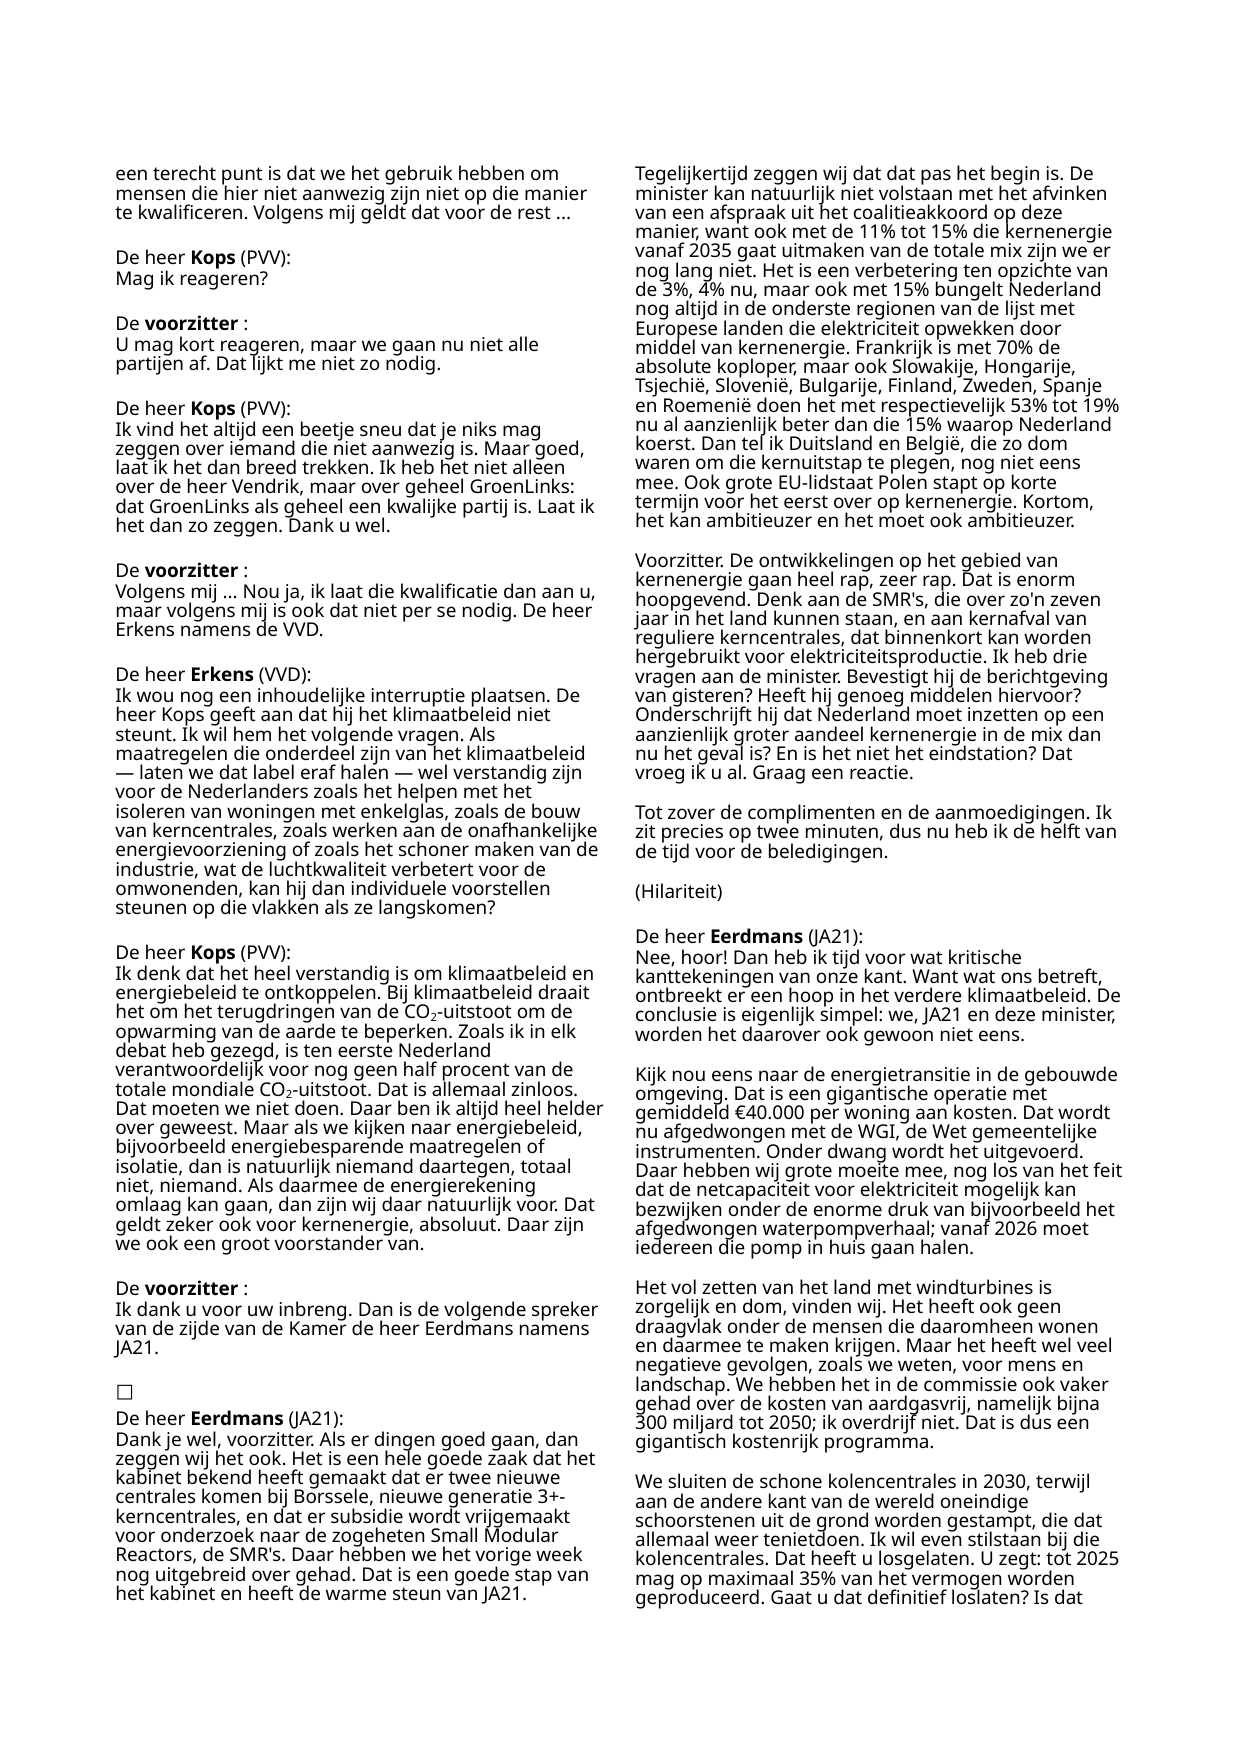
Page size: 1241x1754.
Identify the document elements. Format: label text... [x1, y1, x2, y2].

text De heer Kops (PVV): [115, 395, 605, 421]
text Tot zover de complimenten en de aanmoedigingen. Ik zit precies op twee minuten, dus nu heb ik de helft van de tijd voor de beledigingen. [635, 804, 1125, 862]
text Het vol zetten van het land met windturbines is zorgelijk en dom, vinden wij. Het heeft ook geen draagvlak onder de mensen die daaromheen wonen en daarmee te maken krijgen. Maar het heeft wel veel negatieve gevolgen, zoals we weten, voor mens en landschap. We hebben het in de commissie ook vaker gehad over de kosten van aardgasvrij, namelijk bijna 300 miljard tot 2050; ik overdrijf niet. Dat is dus een gigantisch kostenrijk programma. [635, 1279, 1125, 1453]
text (Hilariteit) [635, 883, 1125, 902]
text We sluiten de schone kolencentrales in 2030, terwijl aan de andere kant van de wereld oneindige schoorstenen uit de grond worden gestampt, die dat allemaal weer tenietdoen. Ik wil even stilstaan bij die kolencentrales. Dat heeft u losgelaten. U zegt: tot 2025 mag op maximaal 35% van het vermogen worden geproduceerd. Gaat u dat definitief loslaten? Is dat [635, 1473, 1125, 1608]
text Voorzitter. De ontwikkelingen op het gebied van kernenergie gaan heel rap, zeer rap. Dat is enorm hoopgevend. Denk aan de SMR's, die over zo'n zeven jaar in het land kunnen staan, en aan kernafval van reguliere kerncentrales, dat binnenkort kan worden hergebruikt voor elektriciteitsproductie. Ik heb drie vragen aan de minister. Bevestigt hij de berichtgeving van gisteren? Heeft hij genoeg middelen hiervoor? Onderschrijft hij dat Nederland moet inzetten op een aanzienlijk groter aandeel kernenergie in de mix dan nu het geval is? En is het niet het eindstation? Dat vroeg ik u al. Graag een reactie. [635, 552, 1125, 783]
text De heer Eerdmans (JA21): [635, 923, 1125, 949]
text U mag kort reageren, maar we gaan nu niet alle partijen af. Dat lijkt me niet zo nodig. [115, 336, 605, 374]
text Nee, hoor! Dan heb ik tijd voor wat kritische kanttekeningen van onze kant. Want wat ons betreft, ontbreekt er een hoop in het verdere klimaatbeleid. De conclusie is eigenlijk simpel: we, JA21 en deze minister, worden het daarover ook gewoon niet eens. [635, 949, 1125, 1045]
text Dank je wel, voorzitter. Als er dingen goed gaan, dan zeggen wij het ook. Het is een hele goede zaak dat het kabinet bekend heeft gemaakt dat er twee nieuwe centrales komen bij Borssele, nieuwe generatie 3+-kerncentrales, en dat er subsidie wordt vrijgemaakt voor onderzoek naar de zogeheten Small Modular Reactors, de SMR's. Daar hebben we het vorige week nog uitgebreid over gehad. Dat is een goede stap van het kabinet en heeft de warme steun van JA21. [115, 1431, 605, 1604]
text een terecht punt is dat we het gebruik hebben om mensen die hier niet aanwezig zijn niet op die manier te kwalificeren. Volgens mij geldt dat voor de rest ... [115, 165, 605, 223]
text Mag ik reageren? [115, 270, 605, 289]
text De voorzitter : [115, 1275, 605, 1301]
text De voorzitter : [115, 557, 605, 583]
text De heer Kops (PVV): [115, 244, 605, 270]
text Ik wou nog een inhoudelijke interruptie plaatsen. De heer Kops geeft aan dat hij het klimaatbeleid niet steunt. Ik wil hem het volgende vragen. Als maatregelen die onderdeel zijn van het klimaatbeleid — laten we dat label eraf halen — wel verstandig zijn voor de Nederlanders zoals het helpen met het isoleren van woningen met enkelglas, zoals de bouw van kerncentrales, zoals werken aan de onafhankelijke energievoorziening of zoals het schoner maken van de industrie, wat de luchtkwaliteit verbetert voor de omwonenden, kan hij dan individuele voorstellen steunen op die vlakken als ze langskomen? [115, 687, 605, 918]
text De voorzitter : [115, 310, 605, 336]
text Volgens mij ... Nou ja, ik laat die kwalificatie dan aan u, maar volgens mij is ook dat niet per se nodig. De heer Erkens namens de VVD. [115, 583, 605, 641]
text Ik denk dat het heel verstandig is om klimaatbeleid en energiebeleid te ontkoppelen. Bij klimaatbeleid draait het om het terugdringen van de CO2-uitstoot om de opwarming van de aarde te beperken. Zoals ik in elk debat heb gezegd, is ten eerste Nederland verantwoordelijk voor nog geen half procent van de totale mondiale CO2-uitstoot. Dat is allemaal zinloos. Dat moeten we niet doen. Daar ben ik altijd heel helder over geweest. Maar als we kijken naar energiebeleid, bijvoorbeeld energiebesparende maatregelen of isolatie, dan is natuurlijk niemand daartegen, totaal niet, niemand. Als daarmee de energierekening omlaag kan gaan, dan zijn wij daar natuurlijk voor. Dat geldt zeker ook voor kernenergie, absoluut. Daar zijn we ook een groot voorstander van. [115, 965, 605, 1254]
text ⬜ [115, 1379, 605, 1405]
text De heer Erkens (VVD): [115, 661, 605, 687]
text De heer Eerdmans (JA21): [115, 1405, 605, 1431]
text Tegelijkertijd zeggen wij dat dat pas het begin is. De minister kan natuurlijk niet volstaan met het afvinken van een afspraak uit het coalitieakkoord op deze manier, want ook met de 11% tot 15% die kernenergie vanaf 2035 gaat uitmaken van de totale mix zijn we er nog lang niet. Het is een verbetering ten opzichte van de 3%, 4% nu, maar ook met 15% bungelt Nederland nog altijd in de onderste regionen van de lijst met Europese landen die elektriciteit opwekken door middel van kernenergie. Frankrijk is met 70% de absolute koploper, maar ook Slowakije, Hongarije, Tsjechië, Slovenië, Bulgarije, Finland, Zweden, Spanje en Roemenië doen het met respectievelijk 53% tot 19% nu al aanzienlijk beter dan die 15% waarop Nederland koerst. Dan tel ik Duitsland en België, die zo dom waren om die kernuitstap te plegen, nog niet eens mee. Ook grote EU-lidstaat Polen stapt op korte termijn voor het eerst over op kernenergie. Kortom, het kan ambitieuzer en het moet ook ambitieuzer. [635, 165, 1125, 531]
text Kijk nou eens naar de energietransitie in de gebouwde omgeving. Dat is een gigantische operatie met gemiddeld €40.000 per woning aan kosten. Dat wordt nu afgedwongen met de WGI, de Wet gemeentelijke instrumenten. Onder dwang wordt het uitgevoerd. Daar hebben wij grote moeite mee, nog los van het feit dat de netcapaciteit voor elektriciteit mogelijk kan bezwijken onder de enorme druk van bijvoorbeeld het afgedwongen waterpompverhaal; vanaf 2026 moet iedereen die pomp in huis gaan halen. [635, 1066, 1125, 1258]
text Ik vind het altijd een beetje sneu dat je niks mag zeggen over iemand die niet aanwezig is. Maar goed, laat ik het dan breed trekken. Ik heb het niet alleen over de heer Vendrik, maar over geheel GroenLinks: dat GroenLinks als geheel een kwalijke partij is. Laat ik het dan zo zeggen. Dank u wel. [115, 421, 605, 536]
text De heer Kops (PVV): [115, 939, 605, 965]
text Ik dank u voor uw inbreng. Dan is de volgende spreker van de zijde van de Kamer de heer Eerdmans namens JA21. [115, 1301, 605, 1358]
